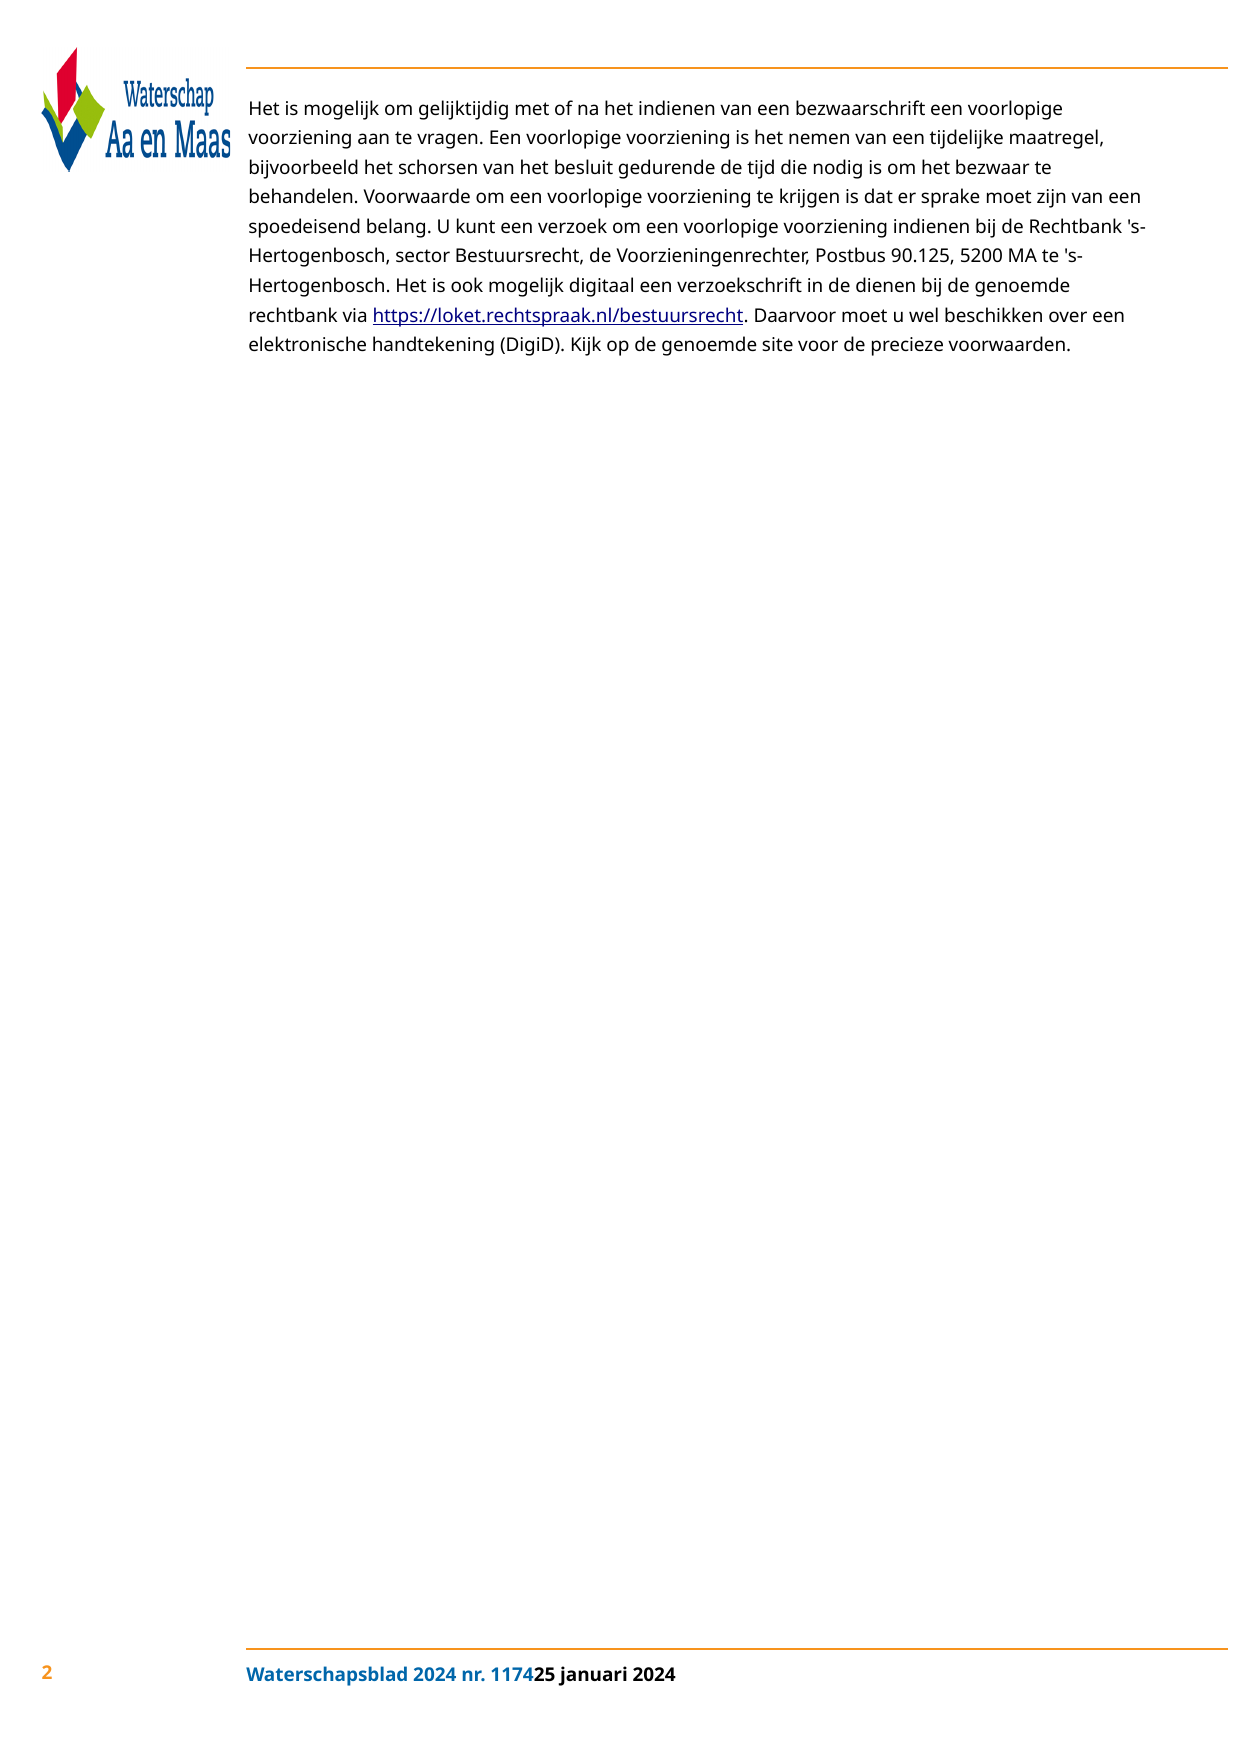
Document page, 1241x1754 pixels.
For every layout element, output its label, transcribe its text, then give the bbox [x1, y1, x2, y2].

text Het is mogelijk om gelijktijdig met of na het indienen van een bezwaarschrift een voorlopige voorziening aan te vragen. Een voorlopige voorziening is het nemen van een tijdelijke maatregel, bijvoorbeeld het schorsen van het besluit gedurende de tijd die nodig is om het bezwaar te behandelen. Voorwaarde om een voorlopige voorziening te krijgen is dat er sprake moet zijn van een spoedeisend belang. U kunt een verzoek om een voorlopige voorziening indienen bij de Rechtbank 's-Hertogenbosch, sector Bestuursrecht, de Voorzieningenrechter, Postbus 90.125, 5200 MA te 's-Hertogenbosch. Het is ook mogelijk digitaal een verzoekschrift in de dienen bij de genoemde rechtbank via https://loket.rechtspraak.nl/bestuursrecht. Daarvoor moet u wel beschikken over een elektronische handtekening (DigiD). Kijk op de genoemde site voor de precieze voorwaarden. [248, 95, 1152, 357]
picture [41, 47, 231, 172]
